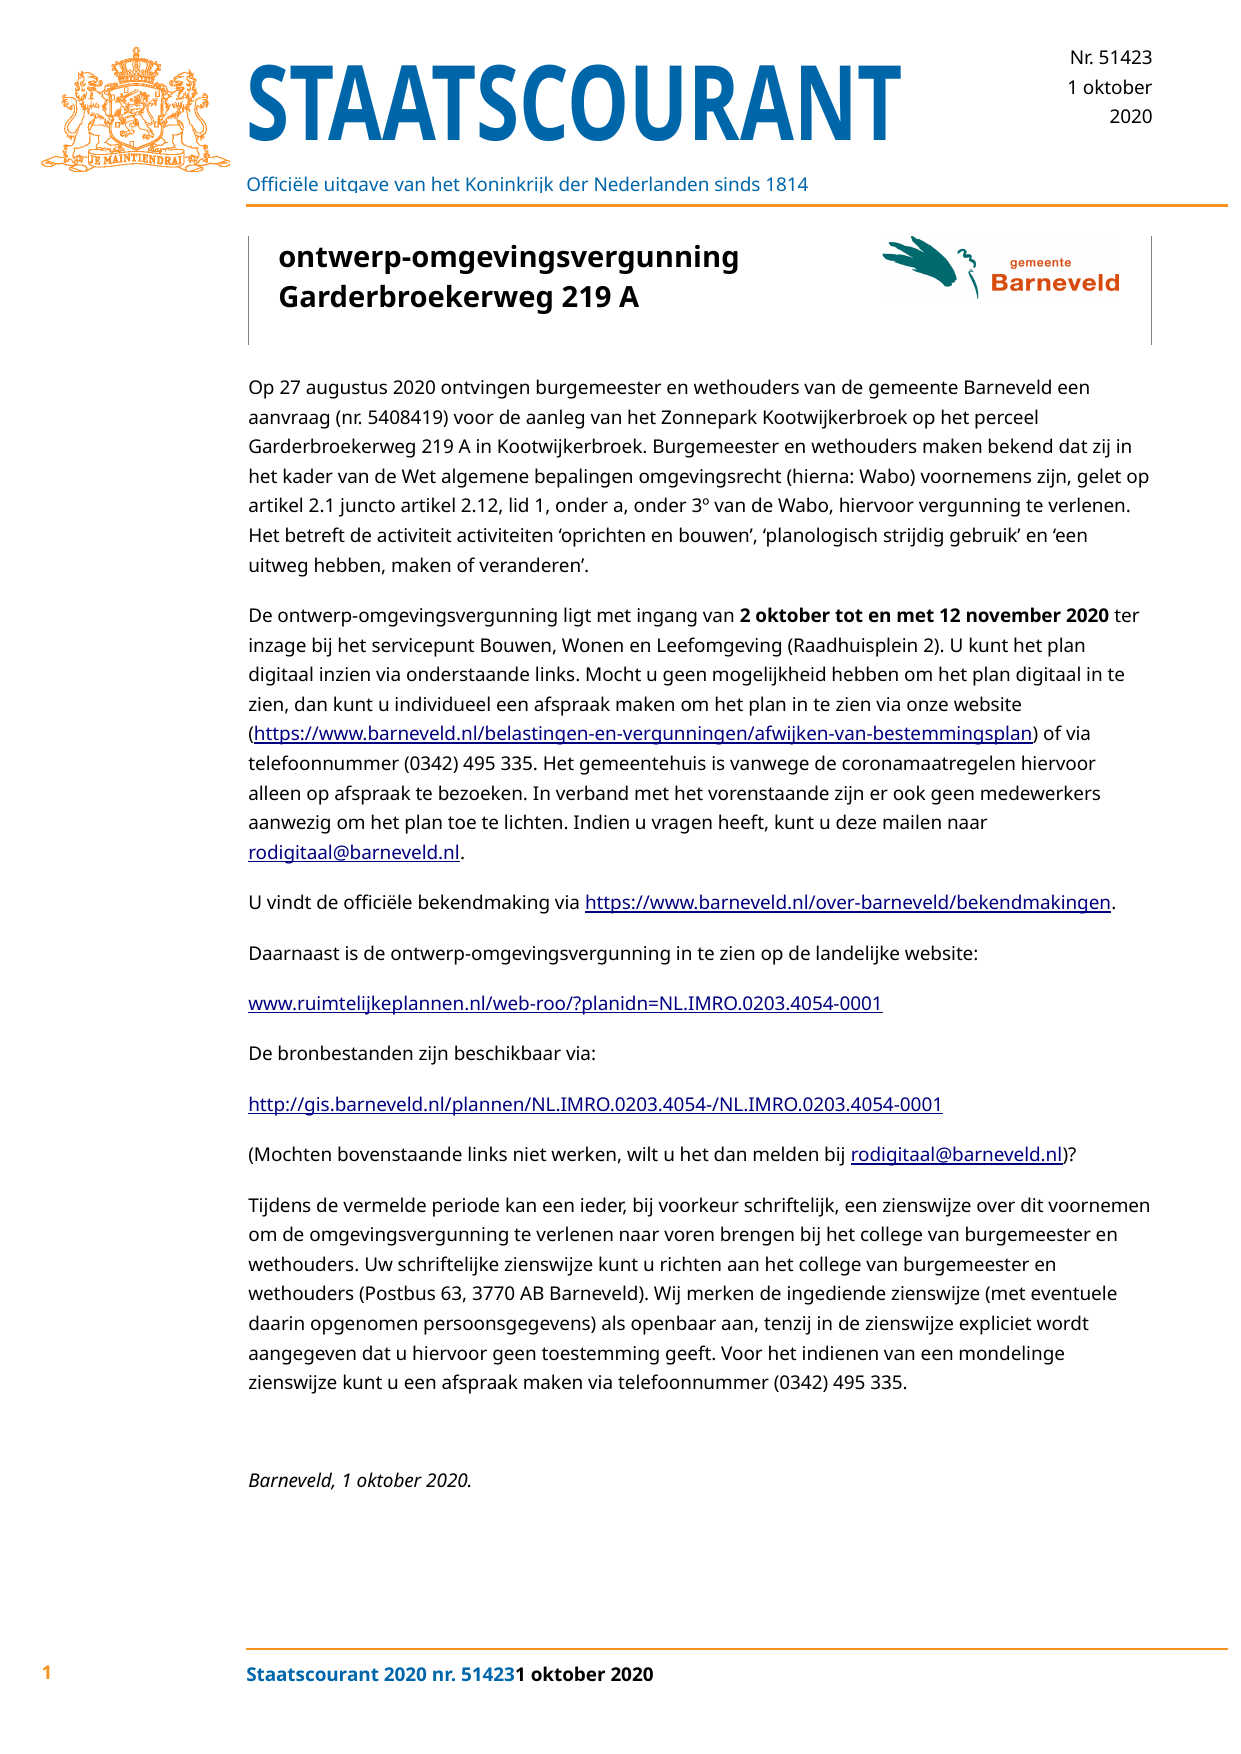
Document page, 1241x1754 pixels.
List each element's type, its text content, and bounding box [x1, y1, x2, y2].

text http://gis.barneveld.nl/plannen/NL.IMRO.0203.4054-/NL.IMRO.0203.4054-0001 [248, 1091, 1152, 1117]
table_header ontwerp-omgevingsvergunning Garderbroekerweg 219 A [249, 236, 850, 345]
text (Mochten bovenstaande links niet werken, wilt u het dan melden bij rodigitaal@barneveld.nl)? [248, 1141, 1152, 1167]
text Barneveld, 1 oktober 2020. [248, 1467, 1152, 1493]
text De bronbestanden zijn beschikbaar via: [248, 1041, 1152, 1066]
picture [882, 236, 1119, 299]
table_header [850, 236, 1151, 345]
text www.ruimtelijkeplannen.nl/web-roo/?planidn=NL.IMRO.0203.4054-0001 [248, 990, 1152, 1016]
text U vindt de officiële bekendmaking via https://www.barneveld.nl/over-barneveld/bekendmakingen. [248, 889, 1152, 915]
picture [41, 47, 231, 172]
text Tijdens de vermelde periode kan een ieder, bij voorkeur schriftelijk, een zienswijze over dit voornemen om de omgevingsvergunning te verlenen naar voren brengen bij het college van burgemeester en wethouders. Uw schriftelijke zienswijze kunt u richten aan het college van burgemeester en wethouders (Postbus 63, 3770 AB Barneveld). Wij merken de ingediende zienswijze (met eventuele daarin opgenomen persoonsgegevens) als openbaar aan, tenzij in de zienswijze expliciet wordt aangegeven dat u hiervoor geen toestemming geeft. Voor het indienen van een mondelinge zienswijze kunt u een afspraak maken via telefoonnummer (0342) 495 335. [248, 1192, 1152, 1395]
text Op 27 augustus 2020 ontvingen burgemeester en wethouders van de gemeente Barneveld een aanvraag (nr. 5408419) voor de aanleg van het Zonnepark Kootwijkerbroek op het perceel Garderbroekerweg 219 A in Kootwijkerbroek. Burgemeester en wethouders maken bekend dat zij in het kader van de Wet algemene bepalingen omgevingsrecht (hierna: Wabo) voornemens zijn, gelet op artikel 2.1 juncto artikel 2.12, lid 1, onder a, onder 3º van de Wabo, hiervoor vergunning te verlenen. Het betreft de activiteit activiteiten ‘oprichten en bouwen’, ‘planologisch strijdig gebruik’ en ‘een uitweg hebben, maken of veranderen’. [248, 374, 1152, 577]
text Daarnaast is de ontwerp-omgevingsvergunning in te zien op de landelijke website: [248, 940, 1152, 965]
text De ontwerp-omgevingsvergunning ligt met ingang van 2 oktober tot en met 12 november 2020 ter inzage bij het servicepunt Bouwen, Wonen en Leefomgeving (Raadhuisplein 2). U kunt het plan digitaal inzien via onderstaande links. Mocht u geen mogelijkheid hebben om het plan digitaal in te zien, dan kunt u individueel een afspraak maken om het plan in te zien via onze website (https://www.barneveld.nl/belastingen-en-vergunningen/afwijken-van-bestemmingsplan) of via telefoonnummer (0342) 495 335. Het gemeentehuis is vanwege de coronamaatregelen hiervoor alleen op afspraak te bezoeken. In verband met het vorenstaande zijn er ook geen medewerkers aanwezig om het plan toe te lichten. Indien u vragen heeft, kunt u deze mailen naar rodigitaal@barneveld.nl. [248, 602, 1152, 864]
